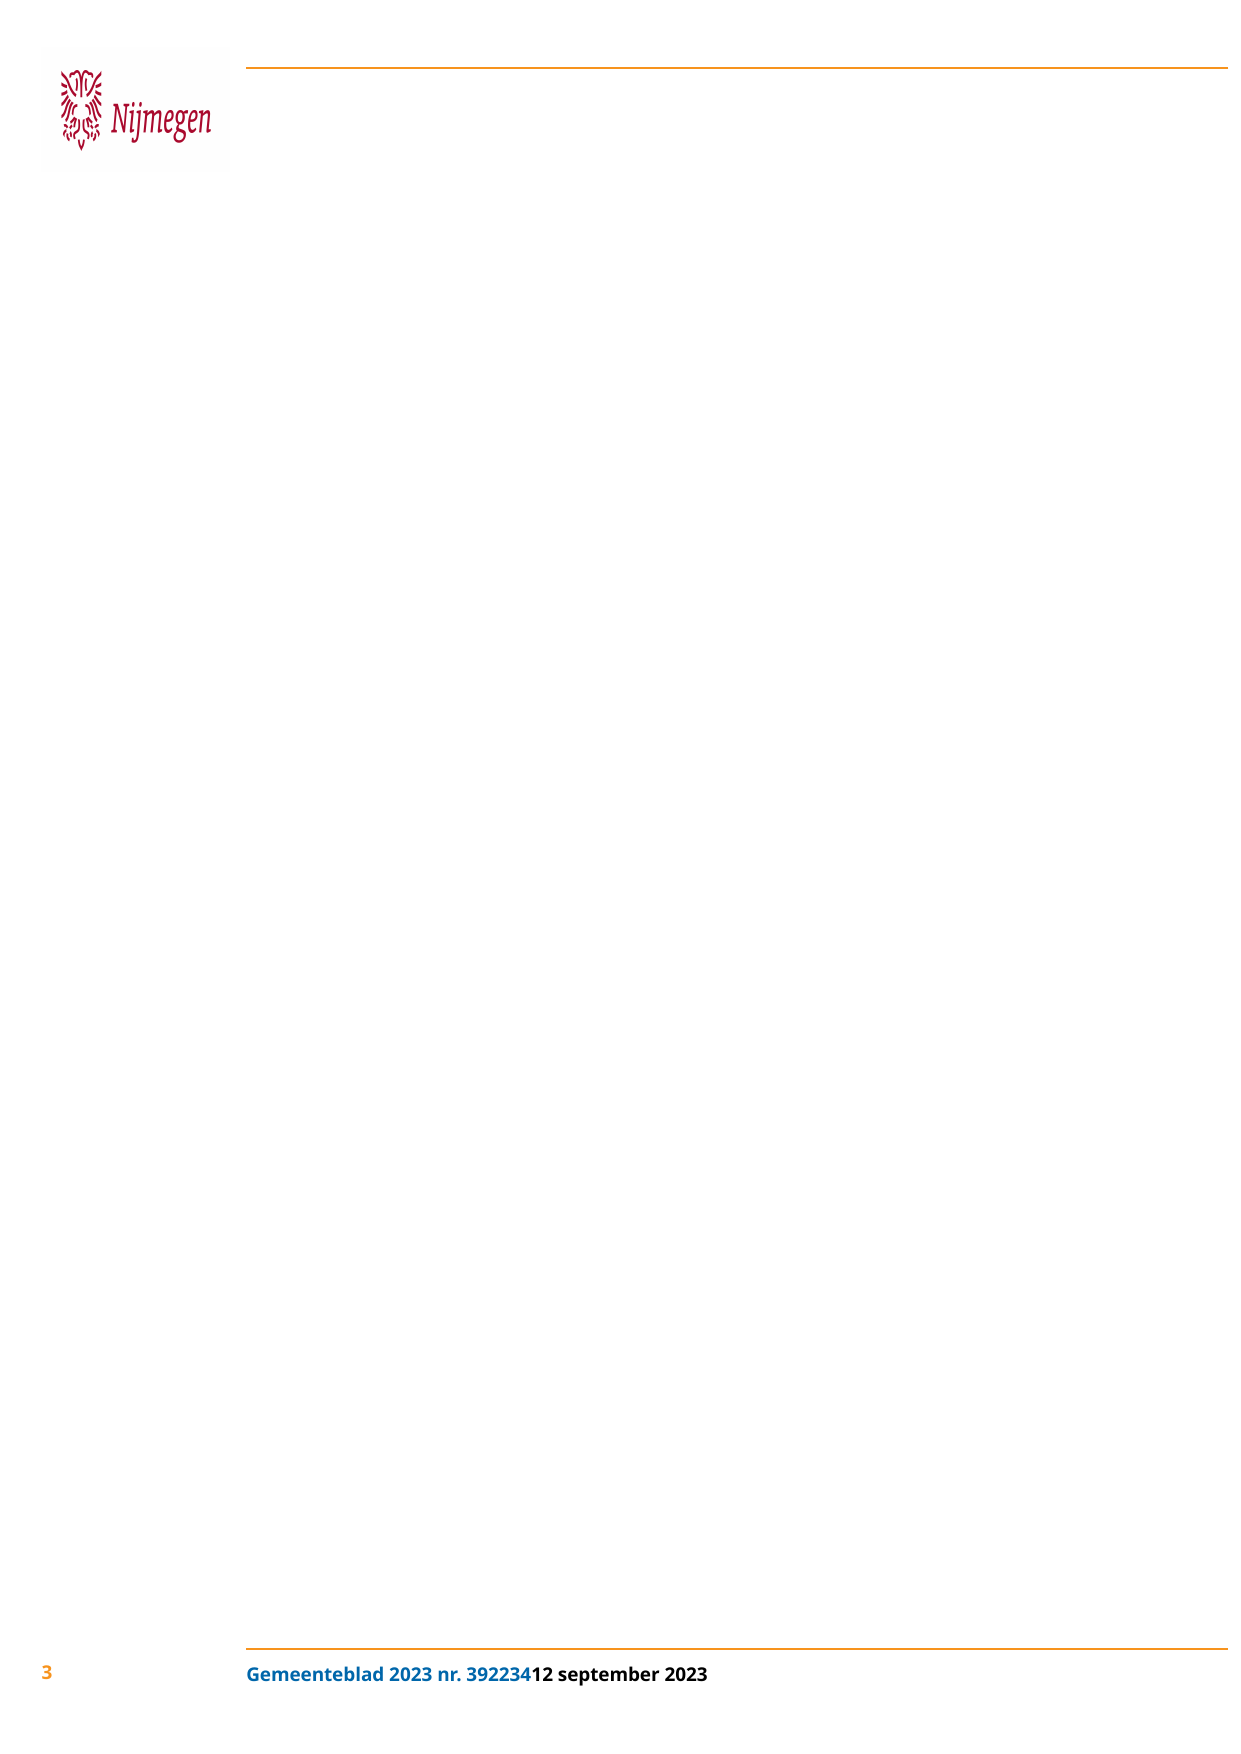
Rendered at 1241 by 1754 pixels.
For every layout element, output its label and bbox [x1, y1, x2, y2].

picture [41, 47, 231, 172]
